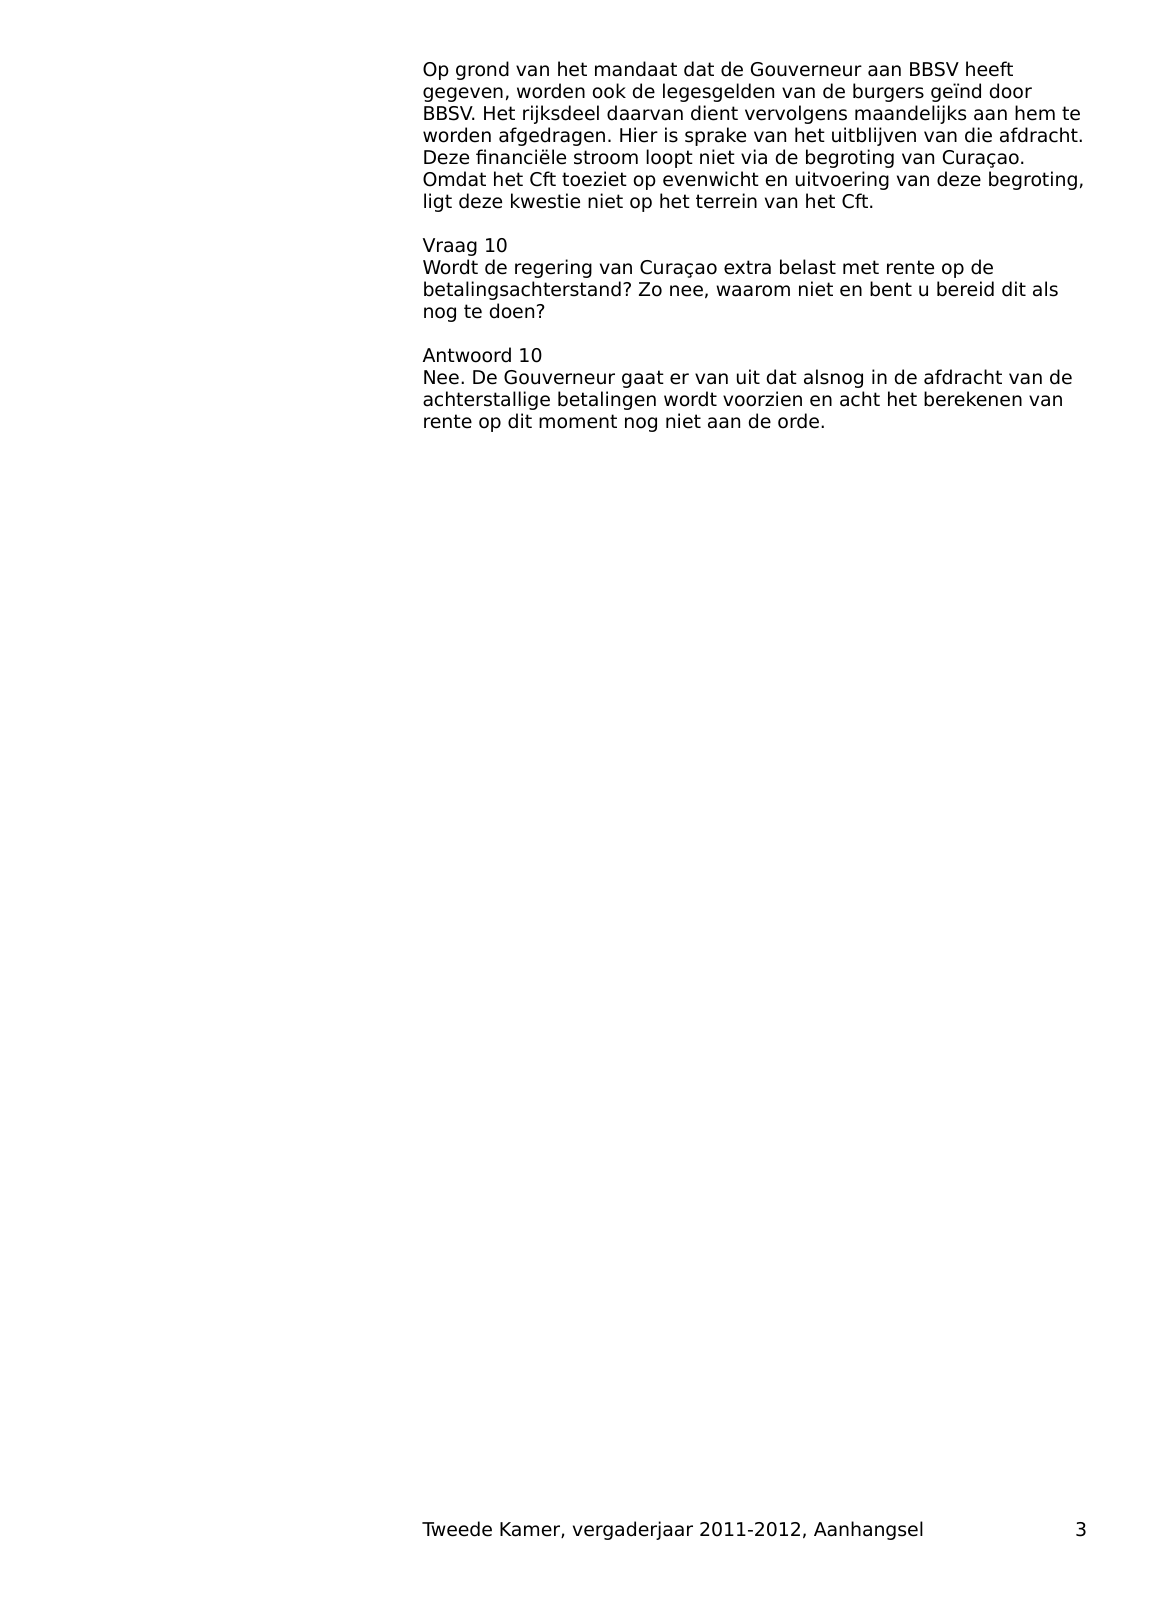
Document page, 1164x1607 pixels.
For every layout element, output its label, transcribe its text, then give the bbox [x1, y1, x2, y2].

text Wordt de regering van Curaçao extra belast met rente op de betalingsachterstand? Zo nee, waarom niet en bent u bereid dit als nog te doen? [422, 257, 1087, 323]
text Vraag 10 [422, 235, 1087, 257]
text Op grond van het mandaat dat de Gouverneur aan BBSV heeft gegeven, worden ook de legesgelden van de burgers geïnd door BBSV. Het rijksdeel daarvan dient vervolgens maandelijks aan hem te worden afgedragen. Hier is sprake van het uitblijven van die afdracht. Deze financiële stroom loopt niet via de begroting van Curaçao. Omdat het Cft toeziet op evenwicht en uitvoering van deze begroting, ligt deze kwestie niet op het terrein van het Cft. [422, 59, 1087, 213]
text Antwoord 10 [422, 345, 1087, 367]
text Nee. De Gouverneur gaat er van uit dat alsnog in de afdracht van de achterstallige betalingen wordt voorzien en acht het berekenen van rente op dit moment nog niet aan de orde. [422, 367, 1087, 433]
